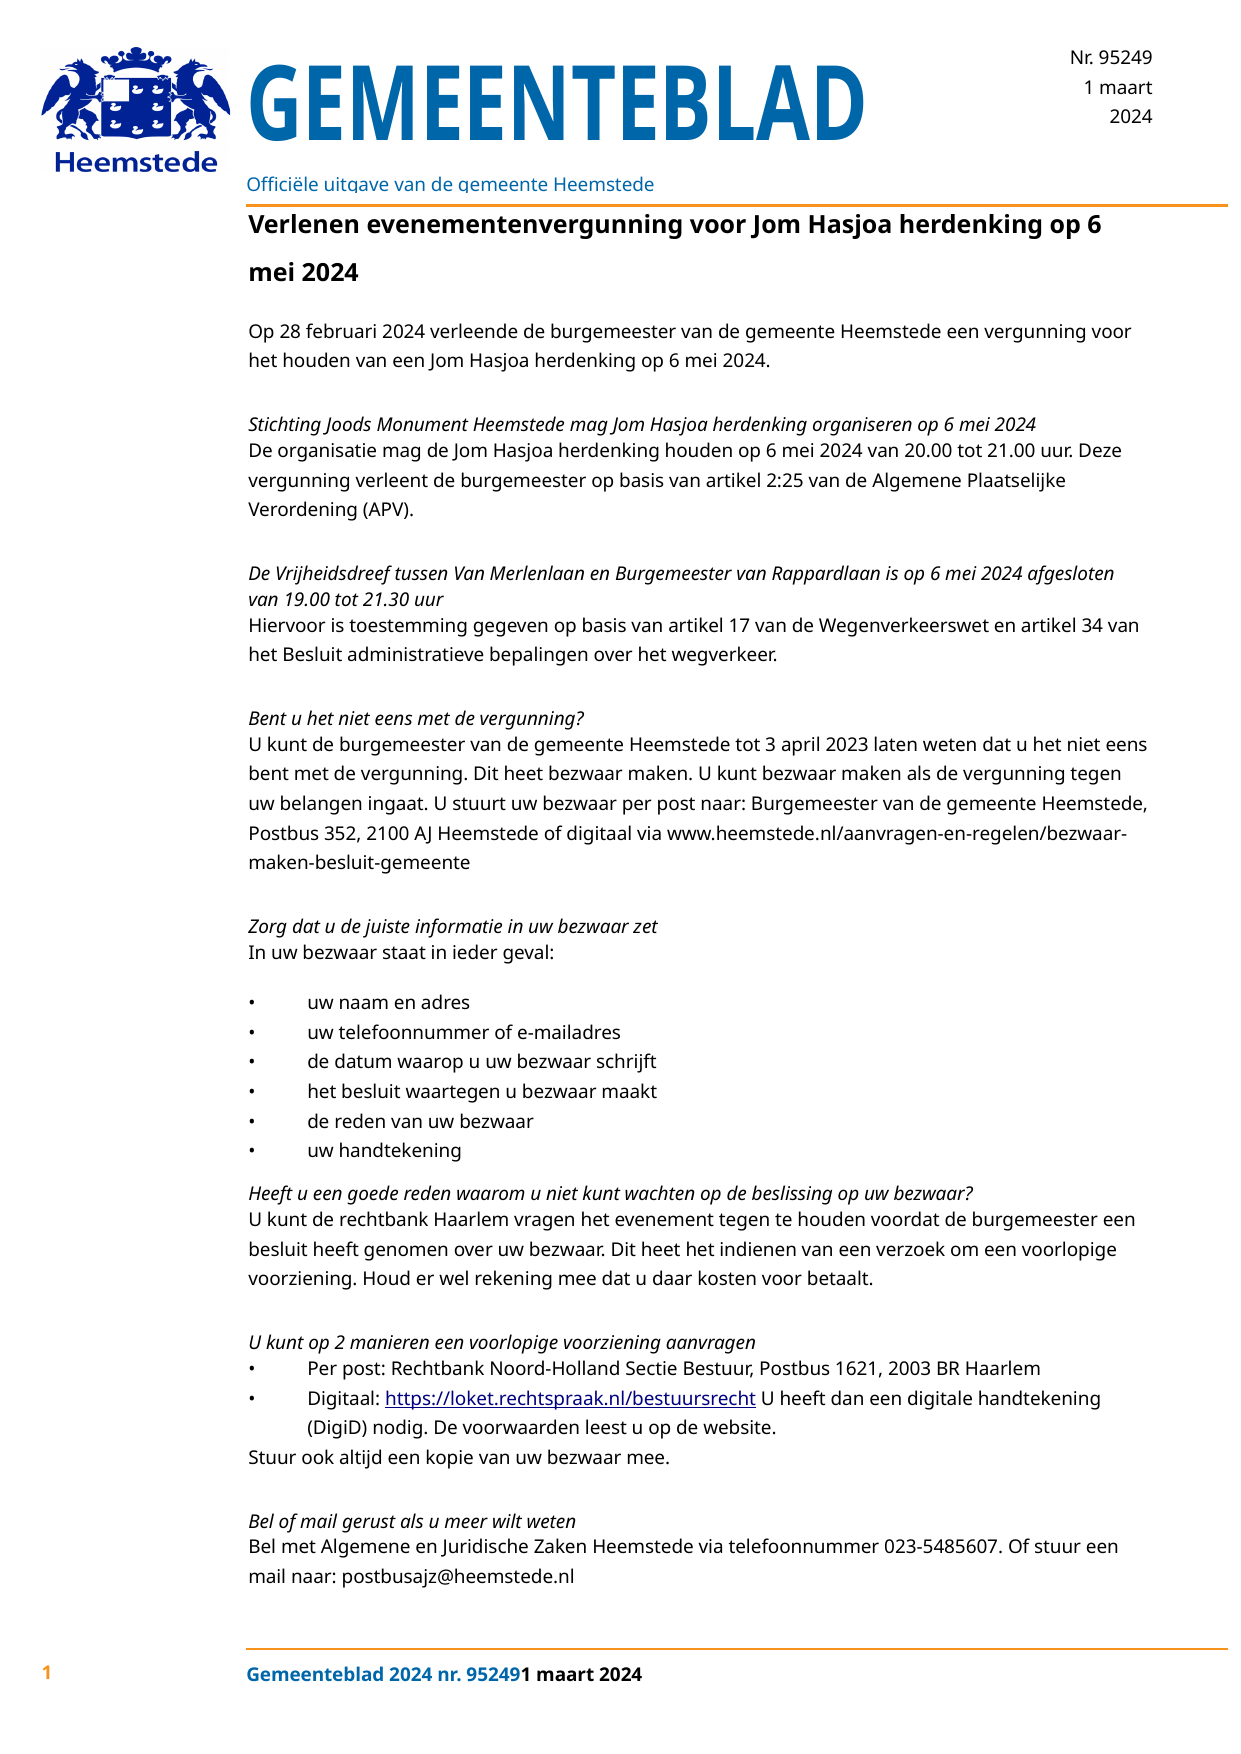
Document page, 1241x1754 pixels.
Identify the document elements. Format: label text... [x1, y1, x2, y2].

text Verlenen evenementenvergunning voor Jom Hasjoa herdenking op 6 mei 2024 [248, 207, 1152, 288]
text Stichting Joods Monument Heemstede mag Jom Hasjoa herdenking organiseren op 6 mei 2024 [248, 411, 1152, 437]
list het besluit waartegen u bezwaar maakt [248, 1078, 1152, 1104]
list de reden van uw bezwaar [248, 1108, 1152, 1133]
list uw telefoonnummer of e-mailadres [248, 1019, 1152, 1045]
text Heeft u een goede reden waarom u niet kunt wachten op de beslissing op uw bezwaar? [248, 1181, 1152, 1206]
text U kunt de burgemeester van de gemeente Heemstede tot 3 april 2023 laten weten dat u het niet eens bent met de vergunning. Dit heet bezwaar maken. U kunt bezwaar maken als de vergunning tegen uw belangen ingaat. U stuurt uw bezwaar per post naar: Burgemeester van de gemeente Heemstede, Postbus 352, 2100 AJ Heemstede of digitaal via www.heemstede.nl/aanvragen-en-regelen/bezwaar-maken-besluit-gemeente [248, 731, 1152, 875]
text U kunt de rechtbank Haarlem vragen het evenement tegen te houden voordat de burgemeester een besluit heeft genomen over uw bezwaar. Dit heet het indienen van een verzoek om een voorlopige voorziening. Houd er wel rekening mee dat u daar kosten voor betaalt. [248, 1206, 1152, 1291]
text De organisatie mag de Jom Hasjoa herdenking houden op 6 mei 2024 van 20.00 tot 21.00 uur. Deze vergunning verleent de burgemeester op basis van artikel 2:25 van de Algemene Plaatselijke Verordening (APV). [248, 437, 1152, 522]
list Digitaal: https://loket.rechtspraak.nl/bestuursrecht U heeft dan een digitale handtekening (DigiD) nodig. De voorwaarden leest u op de website. [248, 1385, 1152, 1440]
text U kunt op 2 manieren een voorlopige voorziening aanvragen [248, 1329, 1152, 1355]
text Op 28 februari 2024 verleende de burgemeester van de gemeente Heemstede een vergunning voor het houden van een Jom Hasjoa herdenking op 6 mei 2024. [248, 318, 1152, 373]
list uw naam en adres [248, 989, 1152, 1015]
text Bent u het niet eens met de vergunning? [248, 705, 1152, 731]
text Zorg dat u de juiste informatie in uw bezwaar zet [248, 913, 1152, 939]
list de datum waarop u uw bezwaar schrijft [248, 1049, 1152, 1074]
picture [41, 47, 231, 172]
text Bel met Algemene en Juridische Zaken Heemstede via telefoonnummer 023-5485607. Of stuur een mail naar: postbusajz@heemstede.nl [248, 1533, 1152, 1589]
text Bel of mail gerust als u meer wilt weten [248, 1508, 1152, 1533]
list uw handtekening [248, 1137, 1152, 1163]
text Stuur ook altijd een kopie van uw bezwaar mee. [248, 1444, 1152, 1469]
list Per post: Rechtbank Noord-Holland Sectie Bestuur, Postbus 1621, 2003 BR Haarlem [248, 1355, 1152, 1381]
text In uw bezwaar staat in ieder geval: [248, 939, 1152, 965]
text Hiervoor is toestemming gegeven op basis van artikel 17 van de Wegenverkeerswet en artikel 34 van het Besluit administratieve bepalingen over het wegverkeer. [248, 612, 1152, 667]
text De Vrijheidsdreef tussen Van Merlenlaan en Burgemeester van Rappardlaan is op 6 mei 2024 afgesloten van 19.00 tot 21.30 uur [248, 560, 1152, 612]
